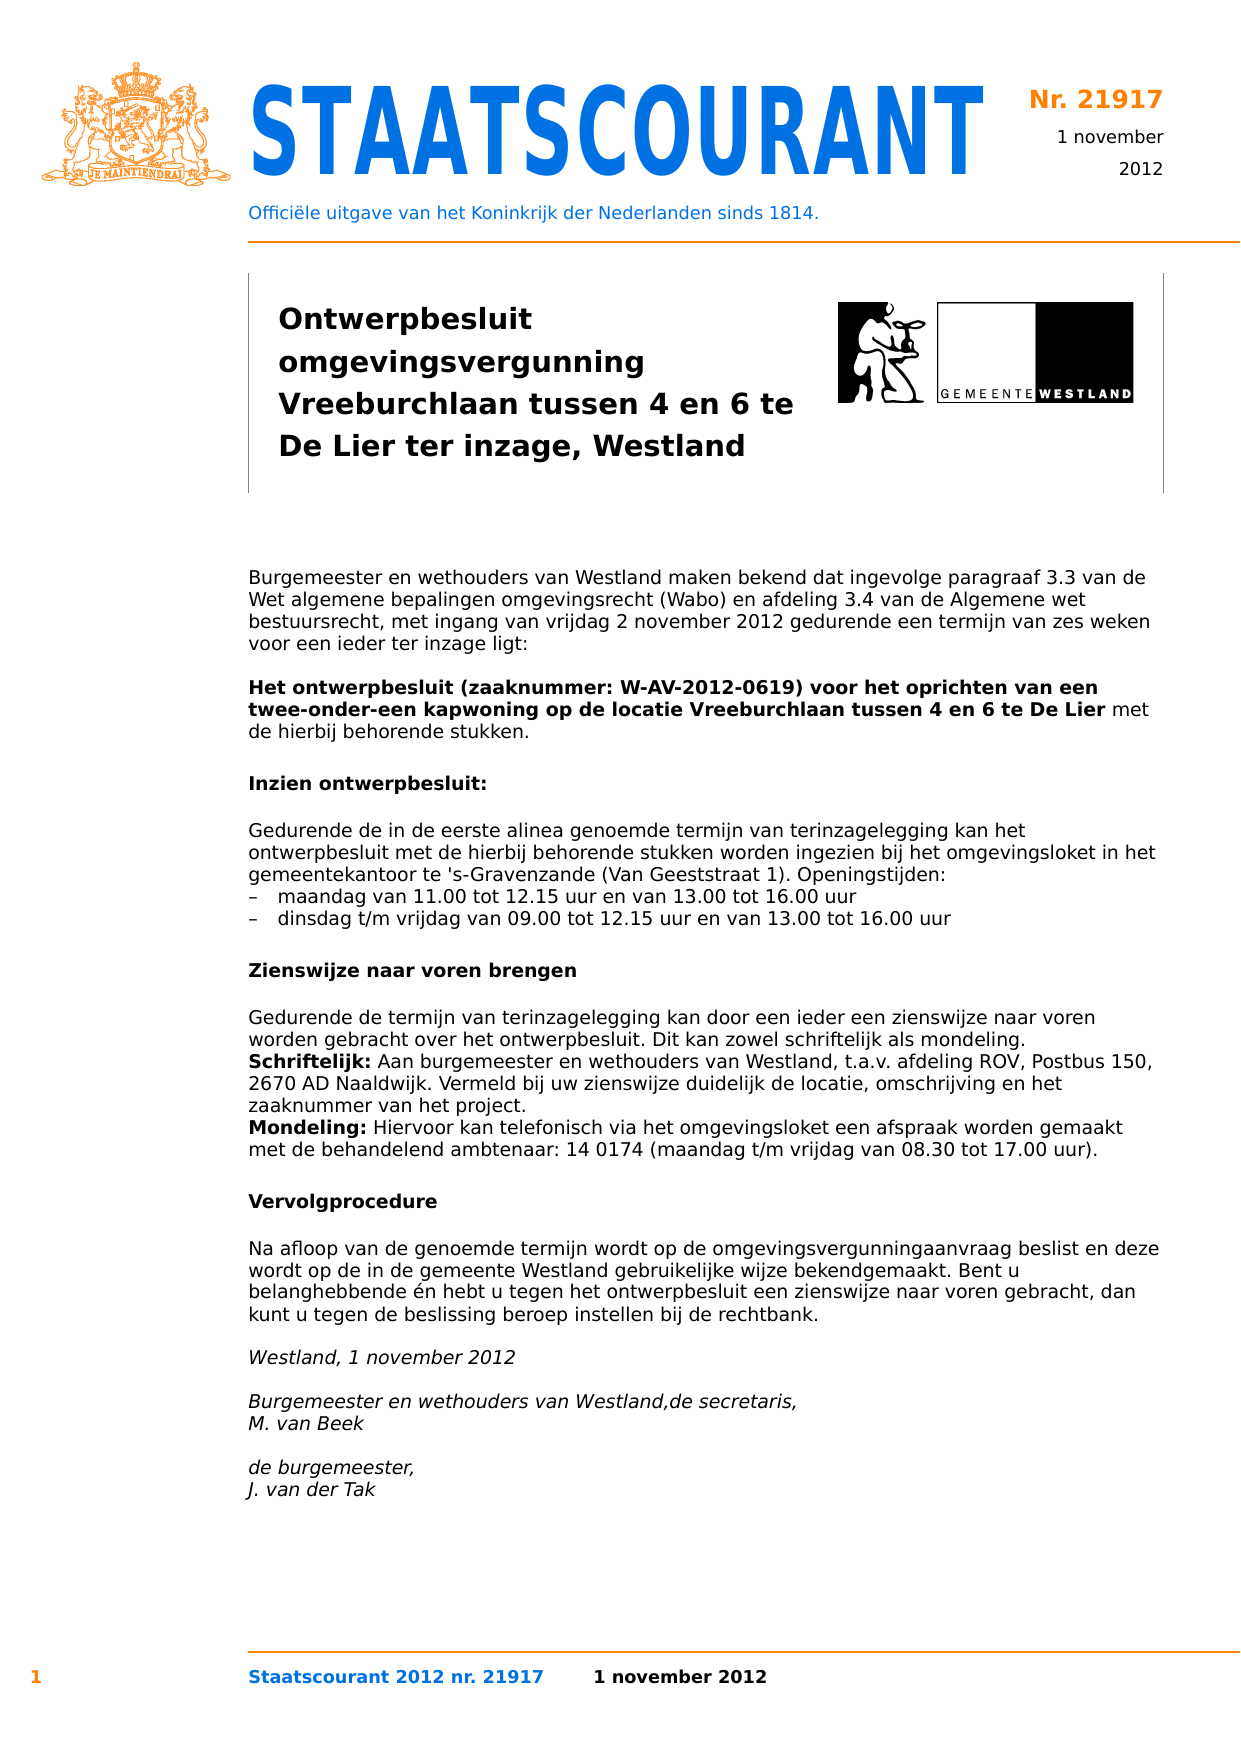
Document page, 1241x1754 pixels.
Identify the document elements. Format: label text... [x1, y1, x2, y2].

text Westland, 1 november 2012 [248, 1347, 1163, 1369]
text Schriftelijk: Aan burgemeester en wethouders van Westland, t.a.v. afdeling ROV, Postbus 150, 2670 AD Naaldwijk. Vermeld bij uw zienswijze duidelijk de locatie, omschrijving en het zaaknummer van het project. [248, 1051, 1163, 1117]
table_cell Officiële uitgave van het Koninkrijk der Nederlanden sinds 1814. [248, 203, 1240, 241]
text – dinsdag t/m vrijdag van 09.00 tot 12.15 uur en van 13.00 tot 16.00 uur [248, 908, 1163, 930]
text Gedurende de in de eerste alinea genoemde termijn van terinzagelegging kan het ontwerpbesluit met de hierbij behorende stukken worden ingezien bij het omgevingsloket in het gemeentekantoor te 's-Gravenzande (Van Geeststraat 1). Openingstijden: [248, 820, 1163, 886]
picture [838, 302, 1134, 403]
table_cell 1 november [998, 121, 1240, 153]
subtitle Inzien ontwerpbesluit: [248, 773, 1163, 795]
text – maandag van 11.00 tot 12.15 uur en van 13.00 tot 16.00 uur [248, 886, 1163, 908]
text Burgemeester en wethouders van Westland,de secretaris, M. van Beek [248, 1391, 1163, 1435]
text Mondeling: Hiervoor kan telefonisch via het omgevingsloket een afspraak worden gemaakt met de behandelend ambtenaar: 14 0174 (maandag t/m vrijdag van 08.30 tot 17.00 uur). [248, 1117, 1163, 1161]
subtitle Ontwerpbesluit omgevingsvergunning Vreeburchlaan tussen 4 en 6 te De Lier ter inzage, Westland [249, 273, 1163, 493]
table_header STAATSCOURANT [248, 62, 998, 203]
text Burgemeester en wethouders van Westland maken bekend dat ingevolge paragraaf 3.3 van de Wet algemene bepalingen omgevingsrecht (Wabo) en afdeling 3.4 van de Algemene wet bestuursrecht, met ingang van vrijdag 2 november 2012 gedurende een termijn van zes weken voor een ieder ter inzage ligt: [248, 567, 1163, 655]
table_header [25, 62, 248, 241]
text de burgemeester, J. van der Tak [248, 1457, 1163, 1501]
table_cell 2012 [998, 153, 1240, 203]
table_header Nr. 21917 [998, 62, 1240, 121]
subtitle Zienswijze naar voren brengen [248, 960, 1163, 982]
picture [41, 62, 231, 186]
text Het ontwerpbesluit (zaaknummer: W-AV-2012-0619) voor het oprichten van een twee-onder-een kapwoning op de locatie Vreeburchlaan tussen 4 en 6 te De Lier met de hierbij behorende stukken. [248, 677, 1163, 743]
text Na afloop van de genoemde termijn wordt op de omgevingsvergunningaanvraag beslist en deze wordt op de in de gemeente Westland gebruikelijke wijze bekendgemaakt. Bent u belanghebbende én hebt u tegen het ontwerpbesluit een zienswijze naar voren gebracht, dan kunt u tegen de beslissing beroep instellen bij de rechtbank. [248, 1237, 1163, 1325]
text Gedurende de termijn van terinzagelegging kan door een ieder een zienswijze naar voren worden gebracht over het ontwerpbesluit. Dit kan zowel schriftelijk als mondeling. [248, 1007, 1163, 1051]
subtitle Vervolgprocedure [248, 1191, 1163, 1212]
